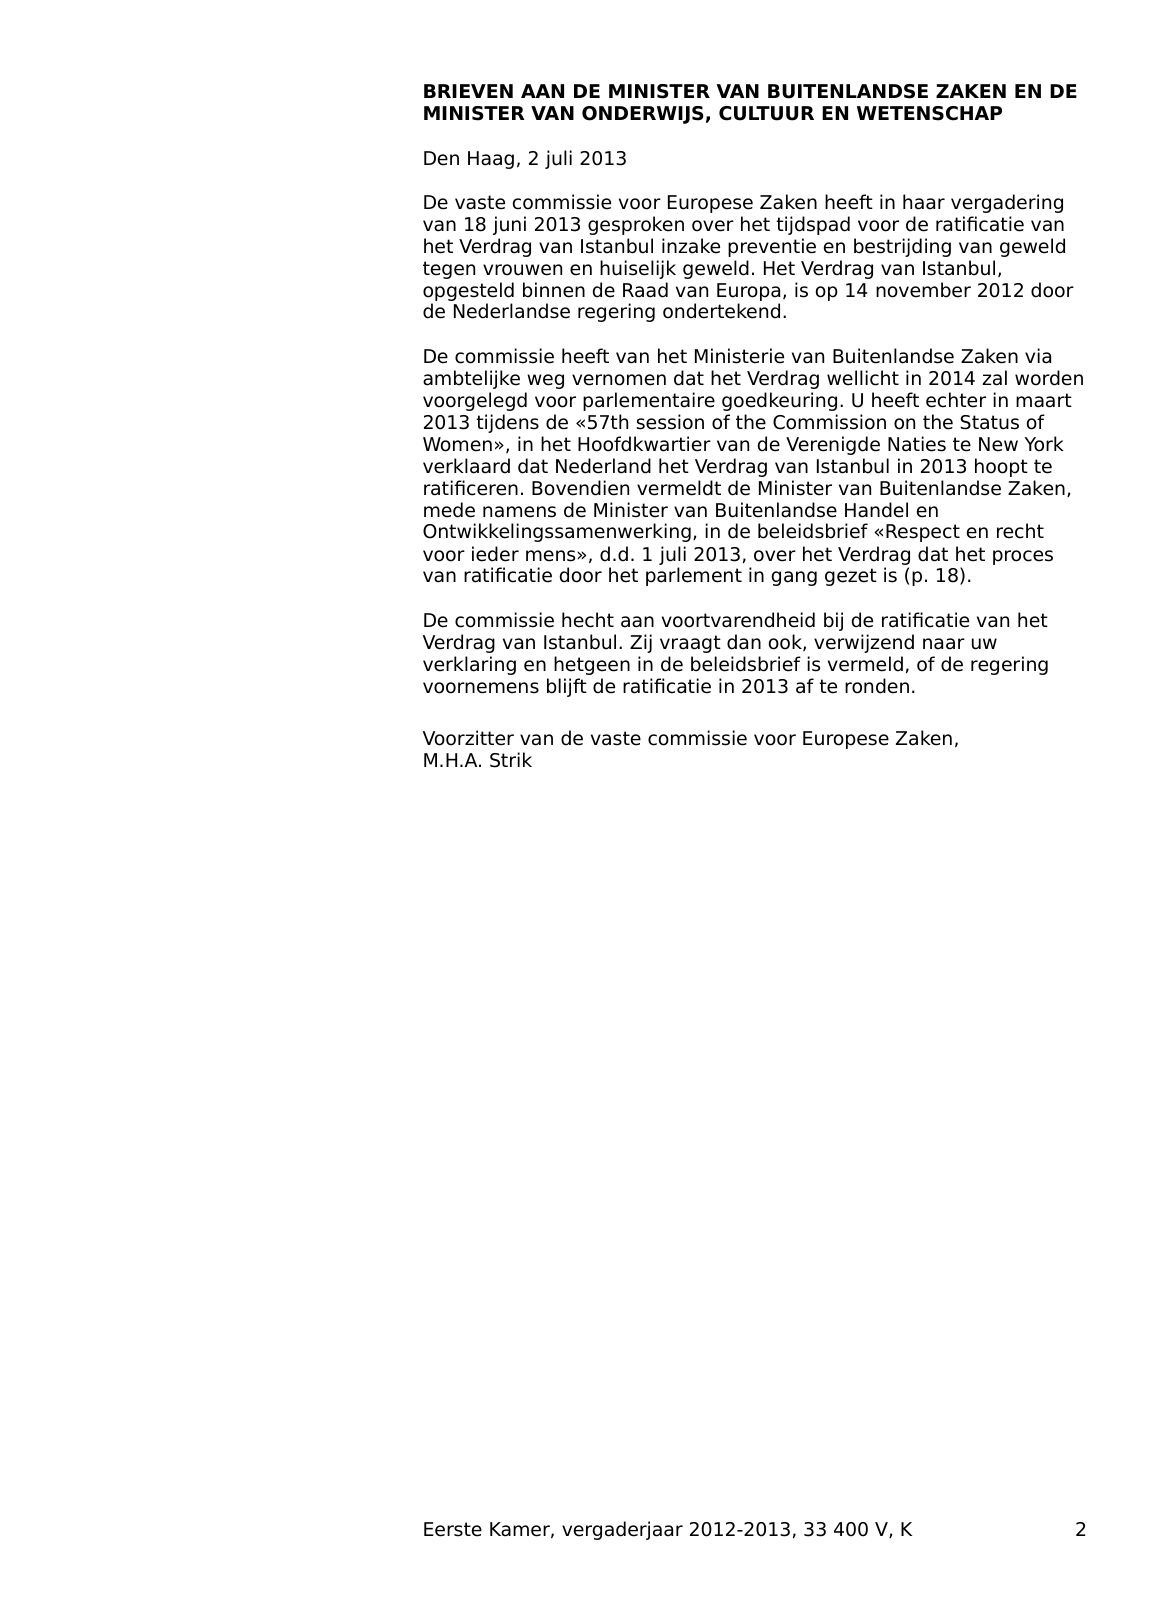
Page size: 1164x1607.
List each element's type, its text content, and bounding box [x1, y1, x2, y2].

text Den Haag, 2 juli 2013 [422, 147, 1087, 169]
text De commissie heeft van het Ministerie van Buitenlandse Zaken via ambtelijke weg vernomen dat het Verdrag wellicht in 2014 zal worden voorgelegd voor parlementaire goedkeuring. U heeft echter in maart 2013 tijdens de «57th session of the Commission on the Status of Women», in het Hoofdkwartier van de Verenigde Naties te New York verklaard dat Nederland het Verdrag van Istanbul in 2013 hoopt te ratificeren. Bovendien vermeldt de Minister van Buitenlandse Zaken, mede namens de Minister van Buitenlandse Handel en Ontwikkelingssamenwerking, in de beleidsbrief «Respect en recht voor ieder mens», d.d. 1 juli 2013, over het Verdrag dat het proces van ratificatie door het parlement in gang gezet is (p. 18). [422, 346, 1087, 587]
text Voorzitter van de vaste commissie voor Europese Zaken, M.H.A. Strik [422, 727, 1087, 771]
text De vaste commissie voor Europese Zaken heeft in haar vergadering van 18 juni 2013 gesproken over het tijdspad voor de ratificatie van het Verdrag van Istanbul inzake preventie en bestrijding van geweld tegen vrouwen en huiselijk geweld. Het Verdrag van Istanbul, opgesteld binnen de Raad van Europa, is op 14 november 2012 door de Nederlandse regering ondertekend. [422, 192, 1087, 323]
subtitle BRIEVEN AAN DE MINISTER VAN BUITENLANDSE ZAKEN EN DE MINISTER VAN ONDERWIJS, CULTUUR EN WETENSCHAP [422, 81, 1087, 125]
text De commissie hecht aan voortvarendheid bij de ratificatie van het Verdrag van Istanbul. Zij vraagt dan ook, verwijzend naar uw verklaring en hetgeen in de beleidsbrief is vermeld, of de regering voornemens blijft de ratificatie in 2013 af te ronden. [422, 609, 1087, 697]
